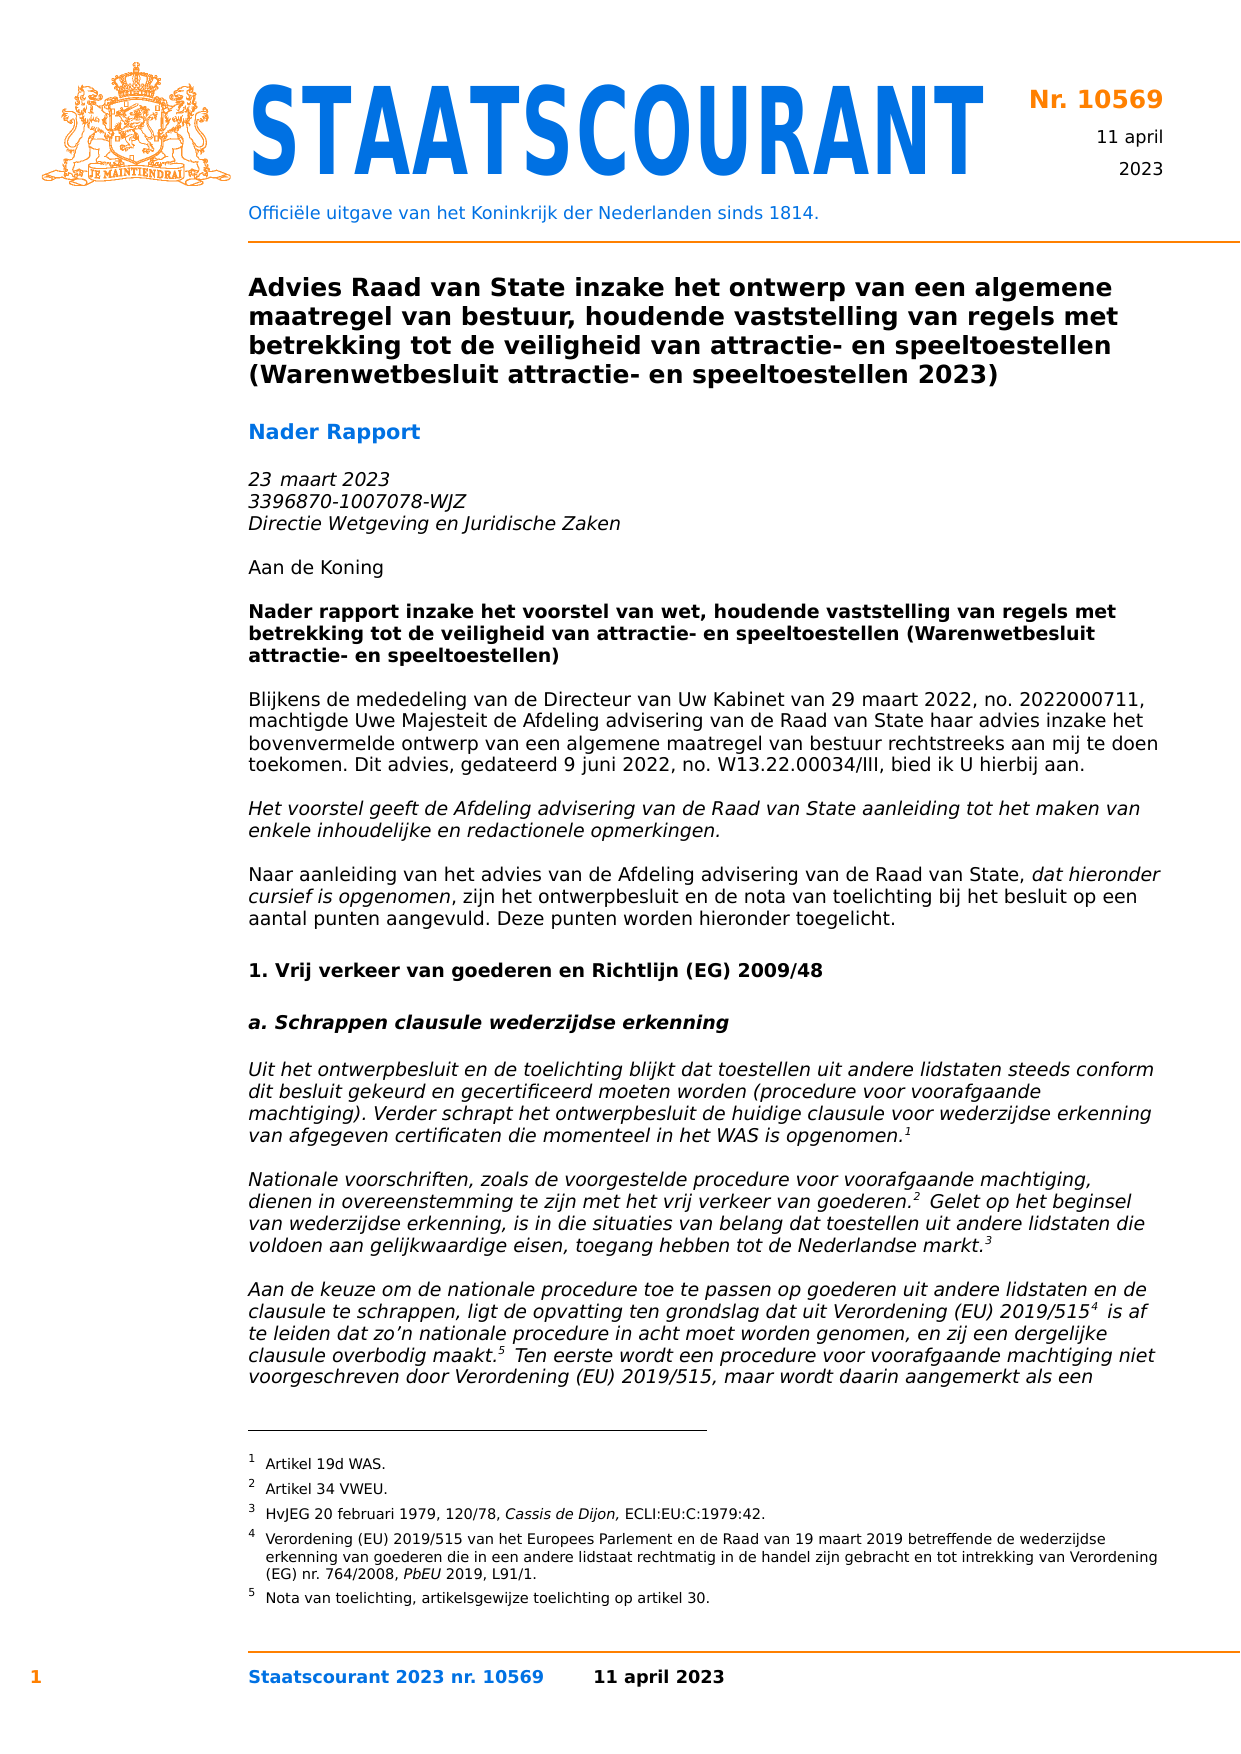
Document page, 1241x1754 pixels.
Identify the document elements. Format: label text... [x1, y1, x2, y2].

table_cell 11 april [998, 121, 1240, 153]
picture [41, 62, 231, 186]
subtitle Advies Raad van State inzake het ontwerp van een algemene maatregel van bestuur, houdende vaststelling van regels met betrekking tot de veiligheid van attractie- en speeltoestellen (Warenwetbesluit attractie- en speeltoestellen 2023) [248, 273, 1163, 390]
text 3396870-1007078-WJZ [248, 491, 1163, 513]
text Verordening (EU) 2019/515 van het Europees Parlement en de Raad van 19 maart 2019 betreffende de wederzijdse erkenning van goederen die in een andere lidstaat rechtmatig in de handel zijn gebracht en tot intrekking van Verordening (EG) nr. 764/2008, PbEU 2019, L91/1. [248, 1527, 1163, 1583]
text Aan de keuze om de nationale procedure toe te passen op goederen uit andere lidstaten en de clausule te schrappen, ligt de opvatting ten grondslag dat uit Verordening (EU) 2019/515 is af te leiden dat zo’n nationale procedure in acht moet worden genomen, en zij een dergelijke clausule overbodig maakt. Ten eerste wordt een procedure voor voorafgaande machtiging niet voorgeschreven door Verordening (EU) 2019/515, maar wordt daarin aangemerkt als een [248, 1278, 1163, 1388]
table_cell Officiële uitgave van het Koninkrijk der Nederlanden sinds 1814. [248, 203, 1240, 241]
text Nationale voorschriften, zoals de voorgestelde procedure voor voorafgaande machtiging, dienen in overeenstemming te zijn met het vrij verkeer van goederen. Gelet op het beginsel van wederzijdse erkenning, is in die situaties van belang dat toestellen uit andere lidstaten die voldoen aan gelijkwaardige eisen, toegang hebben tot de Nederlandse markt. [248, 1169, 1163, 1257]
text Uit het ontwerpbesluit en de toelichting blijkt dat toestellen uit andere lidstaten steeds conform dit besluit gekeurd en gecertificeerd moeten worden (procedure voor voorafgaande machtiging). Verder schrapt het ontwerpbesluit de huidige clausule voor wederzijdse erkenning van afgegeven certificaten die momenteel in het WAS is opgenomen. [248, 1059, 1163, 1147]
text Nota van toelichting, artikelsgewijze toelichting op artikel 30. [248, 1586, 1163, 1608]
table_cell 2023 [998, 153, 1240, 203]
text Naar aanleiding van het advies van de Afdeling advisering van de Raad van State, dat hieronder cursief is opgenomen, zijn het ontwerpbesluit en de nota van toelichting bij het besluit op een aantal punten aangevuld. Deze punten worden hieronder toegelicht. [248, 864, 1163, 930]
text 23 maart 2023 [248, 469, 1163, 491]
subtitle 1. Vrij verkeer van goederen en Richtlijn (EG) 2009/48 [248, 960, 1163, 982]
subtitle a. Schrappen clausule wederzijdse erkenning [248, 1012, 1163, 1034]
text Aan de Koning [248, 557, 1163, 579]
text Het voorstel geeft de Afdeling advisering van de Raad van State aanleiding tot het maken van enkele inhoudelijke en redactionele opmerkingen. [248, 798, 1163, 842]
text Blijkens de mededeling van de Directeur van Uw Kabinet van 29 maart 2022, no. 2022000711, machtigde Uwe Majesteit de Afdeling advisering van de Raad van State haar advies inzake het bovenvermelde ontwerp van een algemene maatregel van bestuur rechtstreeks aan mij te doen toekomen. Dit advies, gedateerd 9 juni 2022, no. W13.22.00034/III, bied ik U hierbij aan. [248, 688, 1163, 776]
table_header [25, 62, 248, 241]
subtitle Nader Rapport [248, 420, 1163, 444]
table_header Nr. 10569 [998, 62, 1240, 121]
text HvJEG 20 februari 1979, 120/78, Cassis de Dijon, ECLI:EU:C:1979:42. [248, 1502, 1163, 1524]
text Artikel 19d WAS. [248, 1452, 1163, 1474]
text Artikel 34 VWEU. [248, 1477, 1163, 1499]
table_header STAATSCOURANT [248, 62, 998, 203]
text Nader rapport inzake het voorstel van wet, houdende vaststelling van regels met betrekking tot de veiligheid van attractie- en speeltoestellen (Warenwetbesluit attractie- en speeltoestellen) [248, 601, 1163, 667]
text Directie Wetgeving en Juridische Zaken [248, 513, 1163, 535]
